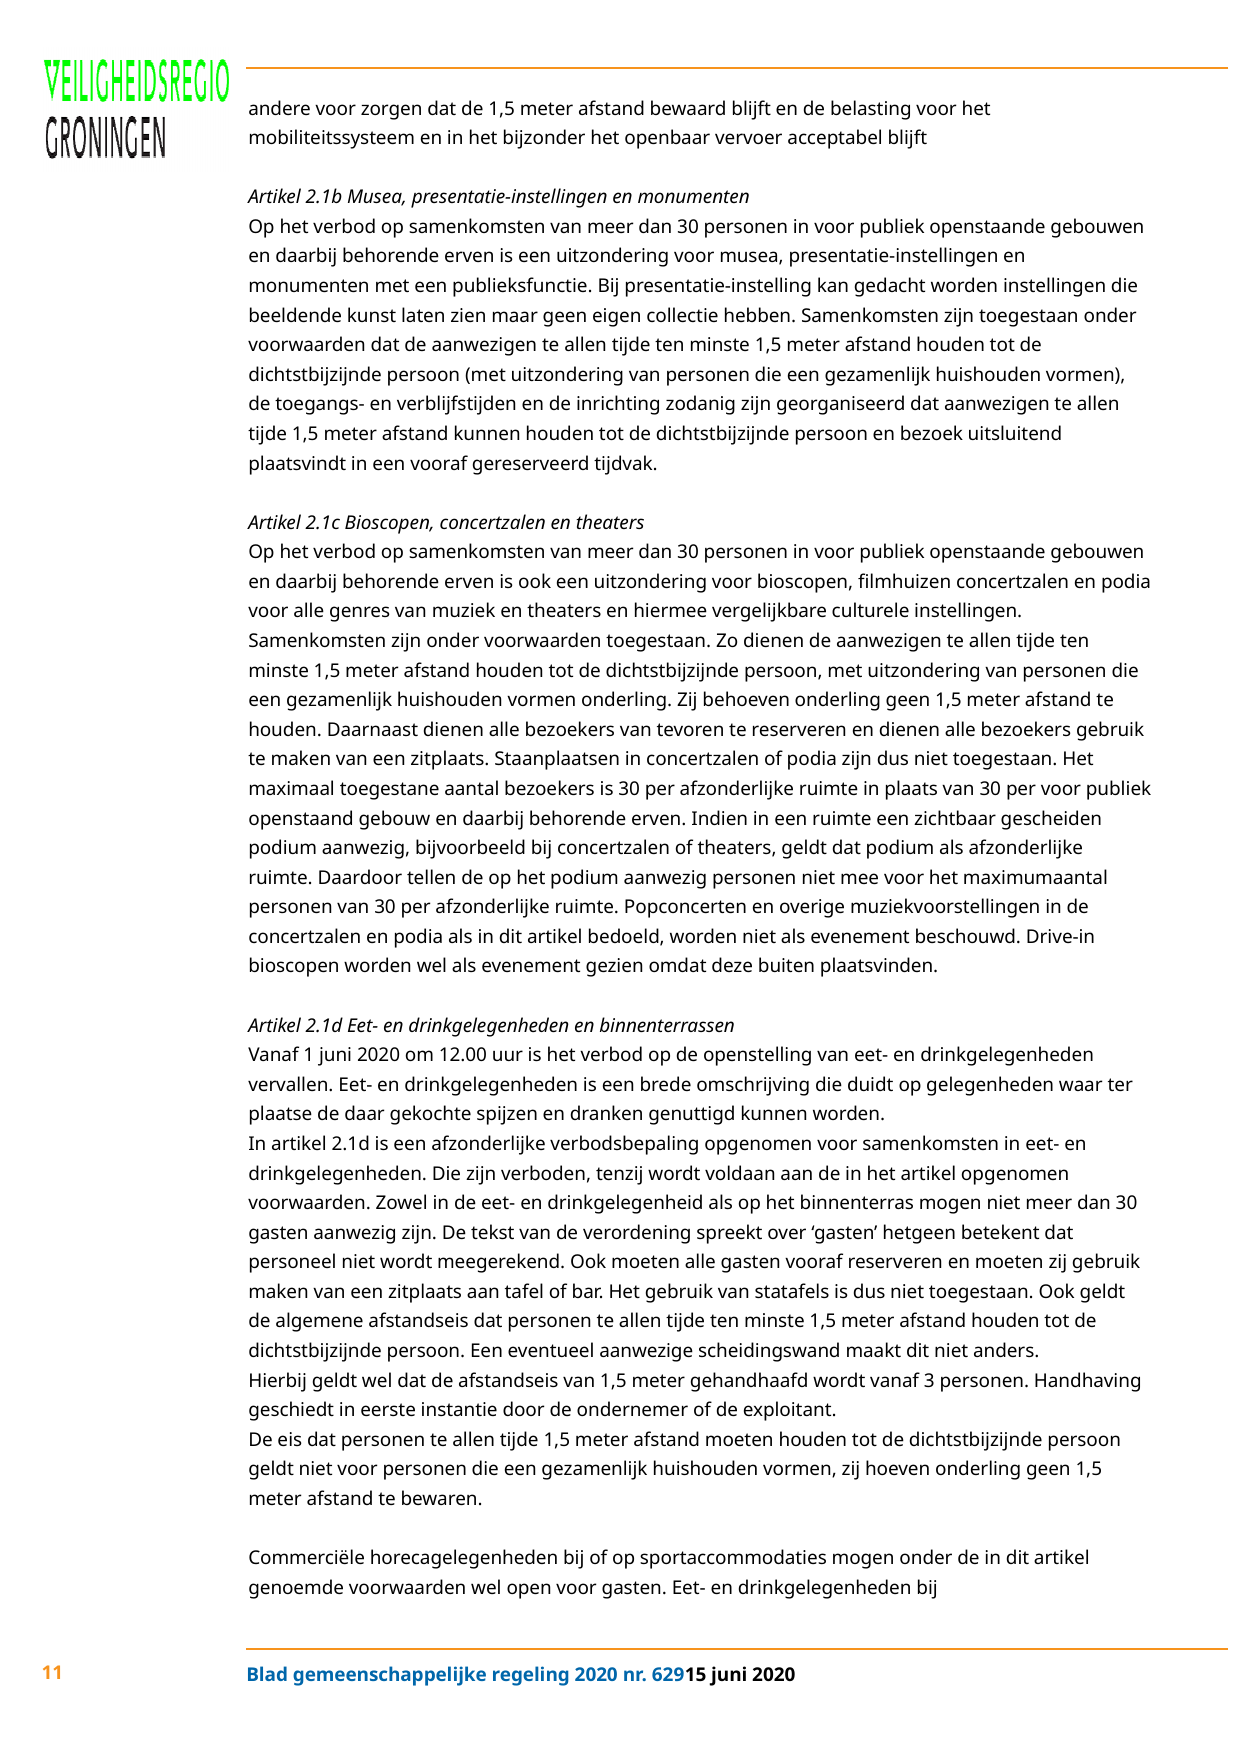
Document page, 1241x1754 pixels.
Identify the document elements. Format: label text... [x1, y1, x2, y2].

text Artikel 2.1c Bioscopen, concertzalen en theaters [248, 509, 1152, 535]
text Artikel 2.1d Eet- en drinkgelegenheden en binnenterrassen [248, 1012, 1152, 1038]
text Hierbij geldt wel dat de afstandseis van 1,5 meter gehandhaafd wordt vanaf 3 personen. Handhaving geschiedt in eerste instantie door de ondernemer of de exploitant. [248, 1367, 1152, 1422]
text Op het verbod op samenkomsten van meer dan 30 personen in voor publiek openstaande gebouwen en daarbij behorende erven is ook een uitzondering voor bioscopen, filmhuizen concertzalen en podia voor alle genres van muziek en theaters en hiermee vergelijkbare culturele instellingen. Samenkomsten zijn onder voorwaarden toegestaan. Zo dienen de aanwezigen te allen tijde ten minste 1,5 meter afstand houden tot de dichtstbijzijnde persoon, met uitzondering van personen die een gezamenlijk huishouden vormen onderling. Zij behoeven onderling geen 1,5 meter afstand te houden. Daarnaast dienen alle bezoekers van tevoren te reserveren en dienen alle bezoekers gebruik te maken van een zitplaats. Staanplaatsen in concertzalen of podia zijn dus niet toegestaan. Het maximaal toegestane aantal bezoekers is 30 per afzonderlijke ruimte in plaats van 30 per voor publiek openstaand gebouw en daarbij behorende erven. Indien in een ruimte een zichtbaar gescheiden podium aanwezig, bijvoorbeeld bij concertzalen of theaters, geldt dat podium als afzonderlijke ruimte. Daardoor tellen de op het podium aanwezig personen niet mee voor het maximumaantal personen van 30 per afzonderlijke ruimte. Popconcerten en overige muziekvoorstellingen in de concertzalen en podia als in dit artikel bedoeld, worden niet als evenement beschouwd. Drive-in bioscopen worden wel als evenement gezien omdat deze buiten plaatsvinden. [248, 538, 1152, 978]
text andere voor zorgen dat de 1,5 meter afstand bewaard blijft en de belasting voor het mobiliteitssysteem en in het bijzonder het openbaar vervoer acceptabel blijft [248, 95, 1152, 150]
text Op het verbod op samenkomsten van meer dan 30 personen in voor publiek openstaande gebouwen en daarbij behorende erven is een uitzondering voor musea, presentatie-instellingen en monumenten met een publieksfunctie. Bij presentatie-instelling kan gedacht worden instellingen die beeldende kunst laten zien maar geen eigen collectie hebben. Samenkomsten zijn toegestaan onder voorwaarden dat de aanwezigen te allen tijde ten minste 1,5 meter afstand houden tot de dichtstbijzijnde persoon (met uitzondering van personen die een gezamenlijk huishouden vormen), de toegangs- en verblijfstijden en de inrichting zodanig zijn georganiseerd dat aanwezigen te allen tijde 1,5 meter afstand kunnen houden tot de dichtstbijzijnde persoon en bezoek uitsluitend plaatsvindt in een vooraf gereserveerd tijdvak. [248, 213, 1152, 476]
text Vanaf 1 juni 2020 om 12.00 uur is het verbod op de openstelling van eet- en drinkgelegenheden vervallen. Eet- en drinkgelegenheden is een brede omschrijving die duidt op gelegenheden waar ter plaatse de daar gekochte spijzen en dranken genuttigd kunnen worden. [248, 1041, 1152, 1126]
text Artikel 2.1b Musea, presentatie-instellingen en monumenten [248, 183, 1152, 209]
text De eis dat personen te allen tijde 1,5 meter afstand moeten houden tot de dichtstbijzijnde persoon geldt niet voor personen die een gezamenlijk huishouden vormen, zij hoeven onderling geen 1,5 meter afstand te bewaren. [248, 1426, 1152, 1511]
text In artikel 2.1d is een afzonderlijke verbodsbepaling opgenomen voor samenkomsten in eet- en drinkgelegenheden. Die zijn verboden, tenzij wordt voldaan aan de in het artikel opgenomen voorwaarden. Zowel in de eet- en drinkgelegenheid als op het binnenterras mogen niet meer dan 30 gasten aanwezig zijn. De tekst van de verordening spreekt over ‘gasten’ hetgeen betekent dat personeel niet wordt meegerekend. Ook moeten alle gasten vooraf reserveren en moeten zij gebruik maken van een zitplaats aan tafel of bar. Het gebruik van statafels is dus niet toegestaan. Ook geldt de algemene afstandseis dat personen te allen tijde ten minste 1,5 meter afstand houden tot de dichtstbijzijnde persoon. Een eventueel aanwezige scheidingswand maakt dit niet anders. [248, 1130, 1152, 1363]
text Commerciële horecagelegenheden bij of op sportaccommodaties mogen onder de in dit artikel genoemde voorwaarden wel open voor gasten. Eet- en drinkgelegenheden bij [248, 1544, 1152, 1600]
picture [41, 47, 231, 172]
